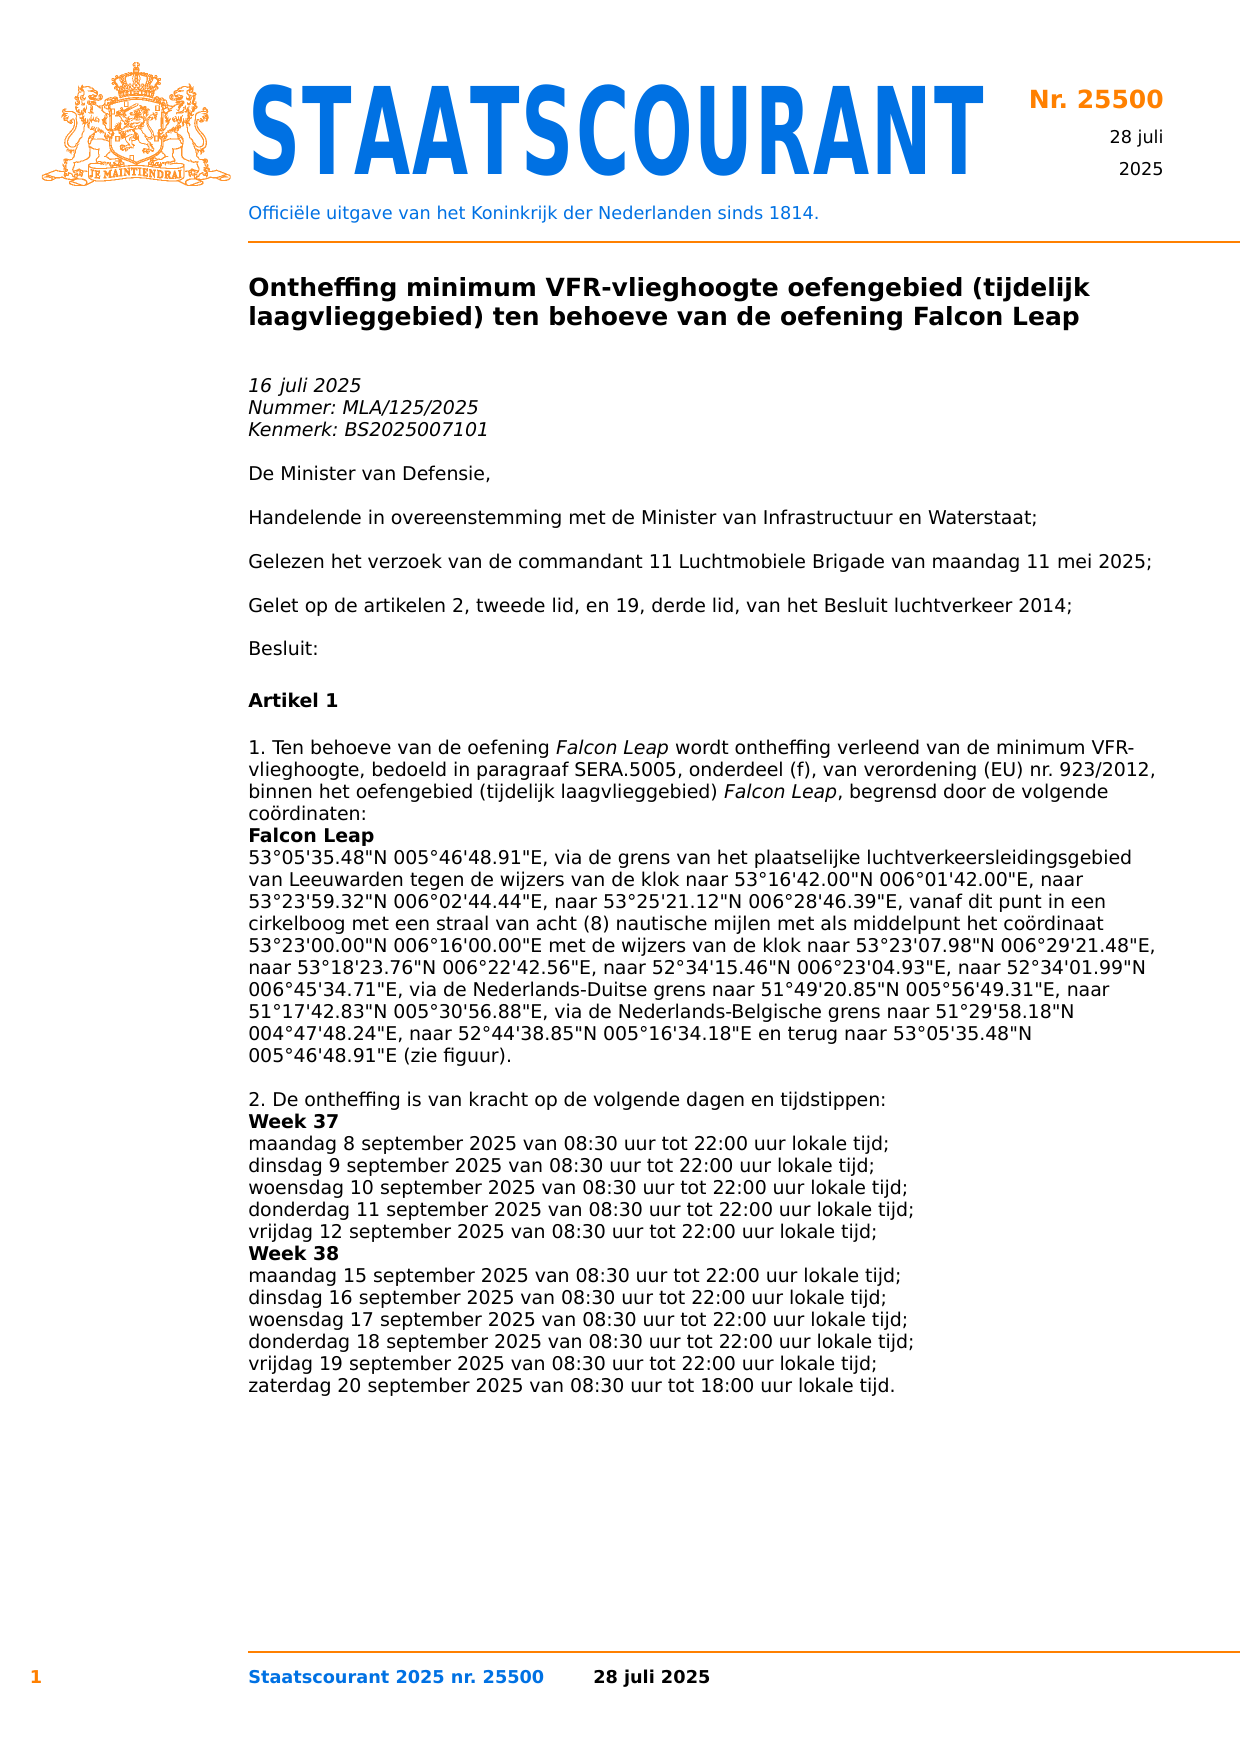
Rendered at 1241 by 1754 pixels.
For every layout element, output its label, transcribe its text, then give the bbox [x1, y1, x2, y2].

text woensdag 10 september 2025 van 08:30 uur tot 22:00 uur lokale tijd; [248, 1177, 1163, 1199]
text maandag 15 september 2025 van 08:30 uur tot 22:00 uur lokale tijd; [248, 1265, 1163, 1287]
text 2. De ontheffing is van kracht op de volgende dagen en tijdstippen: [248, 1089, 1163, 1111]
text woensdag 17 september 2025 van 08:30 uur tot 22:00 uur lokale tijd; [248, 1309, 1163, 1331]
text Gelet op de artikelen 2, tweede lid, en 19, derde lid, van het Besluit luchtverkeer 2014; [248, 594, 1163, 616]
text Handelende in overeenstemming met de Minister van Infrastructuur en Waterstaat; [248, 507, 1163, 529]
text Gelezen het verzoek van de commandant 11 Luchtmobiele Brigade van maandag 11 mei 2025; [248, 551, 1163, 573]
text 53°05'35.48"N 005°46'48.91"E, via de grens van het plaatselijke luchtverkeersleidingsgebied van Leeuwarden tegen de wijzers van de klok naar 53°16'42.00"N 006°01'42.00"E, naar 53°23'59.32"N 006°02'44.44"E, naar 53°25'21.12"N 006°28'46.39"E, vanaf dit punt in een cirkelboog met een straal van acht (8) nautische mijlen met als middelpunt het coördinaat 53°23'00.00"N 006°16'00.00"E met de wijzers van de klok naar 53°23'07.98"N 006°29'21.48"E, naar 53°18'23.76"N 006°22'42.56"E, naar 52°34'15.46"N 006°23'04.93"E, naar 52°34'01.99"N 006°45'34.71"E, via de Nederlands-Duitse grens naar 51°49'20.85"N 005°56'49.31"E, naar 51°17'42.83"N 005°30'56.88"E, via de Nederlands-Belgische grens naar 51°29'58.18"N 004°47'48.24"E, naar 52°44'38.85"N 005°16'34.18"E en terug naar 53°05'35.48"N 005°46'48.91"E (zie figuur). [248, 847, 1163, 1067]
text Falcon Leap [248, 825, 1163, 847]
table_header [25, 62, 248, 241]
text 16 juli 2025 [248, 375, 1163, 397]
text Week 38 [248, 1243, 1163, 1265]
text vrijdag 19 september 2025 van 08:30 uur tot 22:00 uur lokale tijd; [248, 1353, 1163, 1374]
text dinsdag 9 september 2025 van 08:30 uur tot 22:00 uur lokale tijd; [248, 1155, 1163, 1177]
text dinsdag 16 september 2025 van 08:30 uur tot 22:00 uur lokale tijd; [248, 1287, 1163, 1309]
subtitle Ontheffing minimum VFR-vlieghoogte oefengebied (tijdelijk laagvlieggebied) ten behoeve van de oefening Falcon Leap [248, 273, 1163, 331]
text Nummer: MLA/125/2025 [248, 397, 1163, 419]
table_cell 2025 [998, 153, 1240, 203]
text Kenmerk: BS2025007101 [248, 419, 1163, 441]
text vrijdag 12 september 2025 van 08:30 uur tot 22:00 uur lokale tijd; [248, 1221, 1163, 1243]
subtitle Artikel 1 [248, 690, 1163, 712]
text donderdag 11 september 2025 van 08:30 uur tot 22:00 uur lokale tijd; [248, 1199, 1163, 1221]
table_cell Officiële uitgave van het Koninkrijk der Nederlanden sinds 1814. [248, 203, 1240, 241]
text 1. Ten behoeve van de oefening Falcon Leap wordt ontheffing verleend van de minimum VFR-vlieghoogte, bedoeld in paragraaf SERA.5005, onderdeel (f), van verordening (EU) nr. 923/2012, binnen het oefengebied (tijdelijk laagvlieggebied) Falcon Leap, begrensd door de volgende coördinaten: [248, 737, 1163, 825]
text Week 37 [248, 1111, 1163, 1133]
table_cell 28 juli [998, 121, 1240, 153]
text maandag 8 september 2025 van 08:30 uur tot 22:00 uur lokale tijd; [248, 1133, 1163, 1155]
text zaterdag 20 september 2025 van 08:30 uur tot 18:00 uur lokale tijd. [248, 1374, 1163, 1397]
text donderdag 18 september 2025 van 08:30 uur tot 22:00 uur lokale tijd; [248, 1331, 1163, 1353]
text Besluit: [248, 638, 1163, 660]
picture [41, 62, 231, 186]
text De Minister van Defensie, [248, 463, 1163, 485]
table_header Nr. 25500 [998, 62, 1240, 121]
table_header STAATSCOURANT [248, 62, 998, 203]
